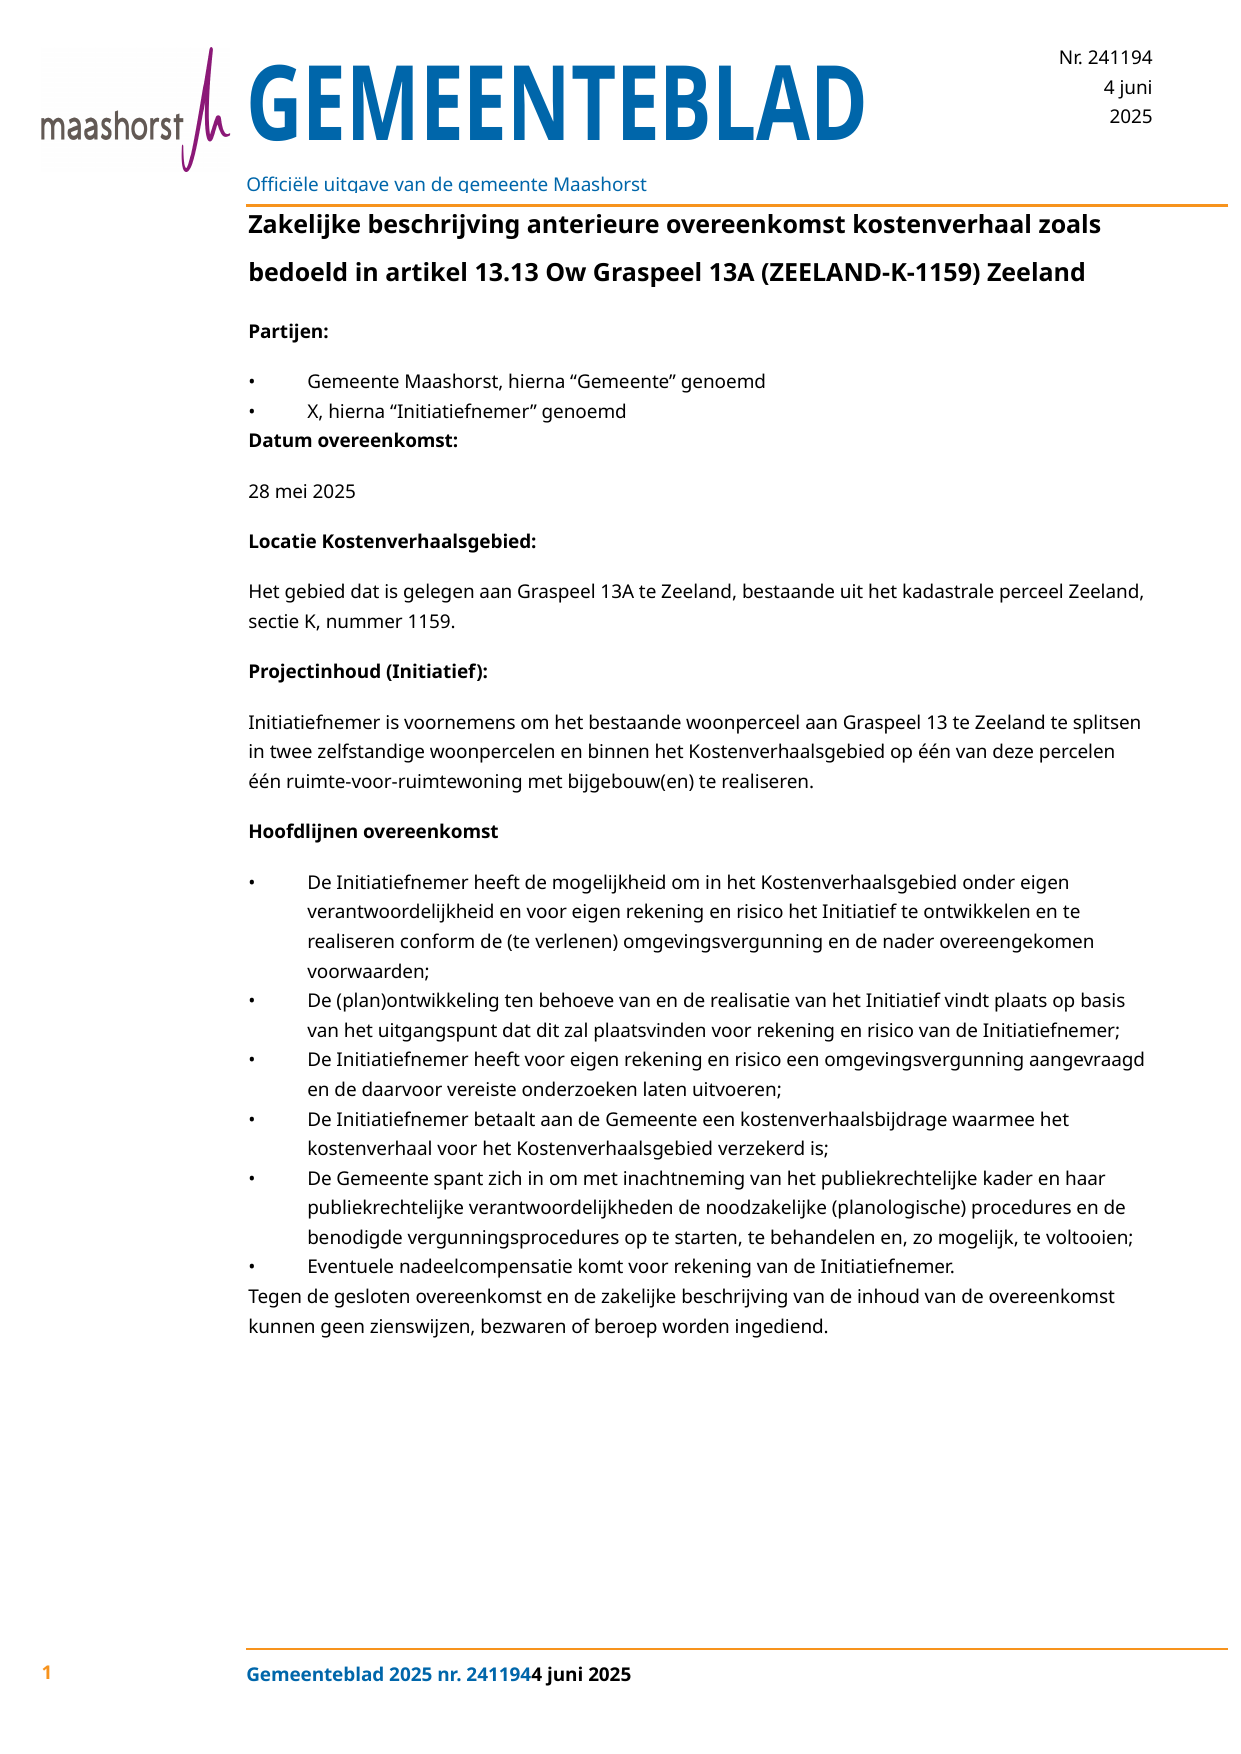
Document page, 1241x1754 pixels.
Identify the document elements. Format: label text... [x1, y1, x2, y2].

list De Initiatiefnemer heeft voor eigen rekening en risico een omgevingsvergunning aangevraagd en de daarvoor vereiste onderzoeken laten uitvoeren; [248, 1047, 1152, 1102]
list De Initiatiefnemer heeft de mogelijkheid om in het Kostenverhaalsgebied onder eigen verantwoordelijkheid en voor eigen rekening en risico het Initiatief te ontwikkelen en te realiseren conform de (te verlenen) omgevingsvergunning en de nader overeengekomen voorwaarden; [248, 869, 1152, 984]
list X, hierna “Initiatiefnemer” genoemd [248, 398, 1152, 424]
text Tegen de gesloten overeenkomst en de zakelijke beschrijving van de inhoud van de overeenkomst kunnen geen zienswijzen, bezwaren of beroep worden ingediend. [248, 1283, 1152, 1339]
picture [41, 47, 231, 172]
list Gemeente Maashorst, hierna “Gemeente” genoemd [248, 368, 1152, 394]
list Eventuele nadeelcompensatie komt voor rekening van de Initiatiefnemer. [248, 1254, 1152, 1279]
text Het gebied dat is gelegen aan Graspeel 13A te Zeeland, bestaande uit het kadastrale perceel Zeeland, sectie K, nummer 1159. [248, 579, 1152, 634]
text Hoofdlijnen overeenkomst [248, 819, 1152, 844]
text Datum overeenkomst: [248, 427, 1152, 453]
text Projectinhoud (Initiatief): [248, 659, 1152, 684]
text Locatie Kostenverhaalsgebied: [248, 528, 1152, 554]
list De Gemeente spant zich in om met inachtneming van het publiekrechtelijke kader en haar publiekrechtelijke verantwoordelijkheden de noodzakelijke (planologische) procedures en de benodigde vergunningsprocedures op te starten, te behandelen en, zo mogelijk, te voltooien; [248, 1165, 1152, 1250]
text Zakelijke beschrijving anterieure overeenkomst kostenverhaal zoals bedoeld in artikel 13.13 Ow Graspeel 13A (ZEELAND-K-1159) Zeeland [248, 207, 1152, 288]
text 28 mei 2025 [248, 478, 1152, 504]
text Partijen: [248, 318, 1152, 344]
text Initiatiefnemer is voornemens om het bestaande woonperceel aan Graspeel 13 te Zeeland te splitsen in twee zelfstandige woonpercelen en binnen het Kostenverhaalsgebied op één van deze percelen één ruimte-voor-ruimtewoning met bijgebouw(en) te realiseren. [248, 709, 1152, 794]
list De (plan)ontwikkeling ten behoeve van en de realisatie van het Initiatief vindt plaats op basis van het uitgangspunt dat dit zal plaatsvinden voor rekening en risico van de Initiatiefnemer; [248, 987, 1152, 1043]
list De Initiatiefnemer betaalt aan de Gemeente een kostenverhaalsbijdrage waarmee het kostenverhaal voor het Kostenverhaalsgebied verzekerd is; [248, 1106, 1152, 1161]
